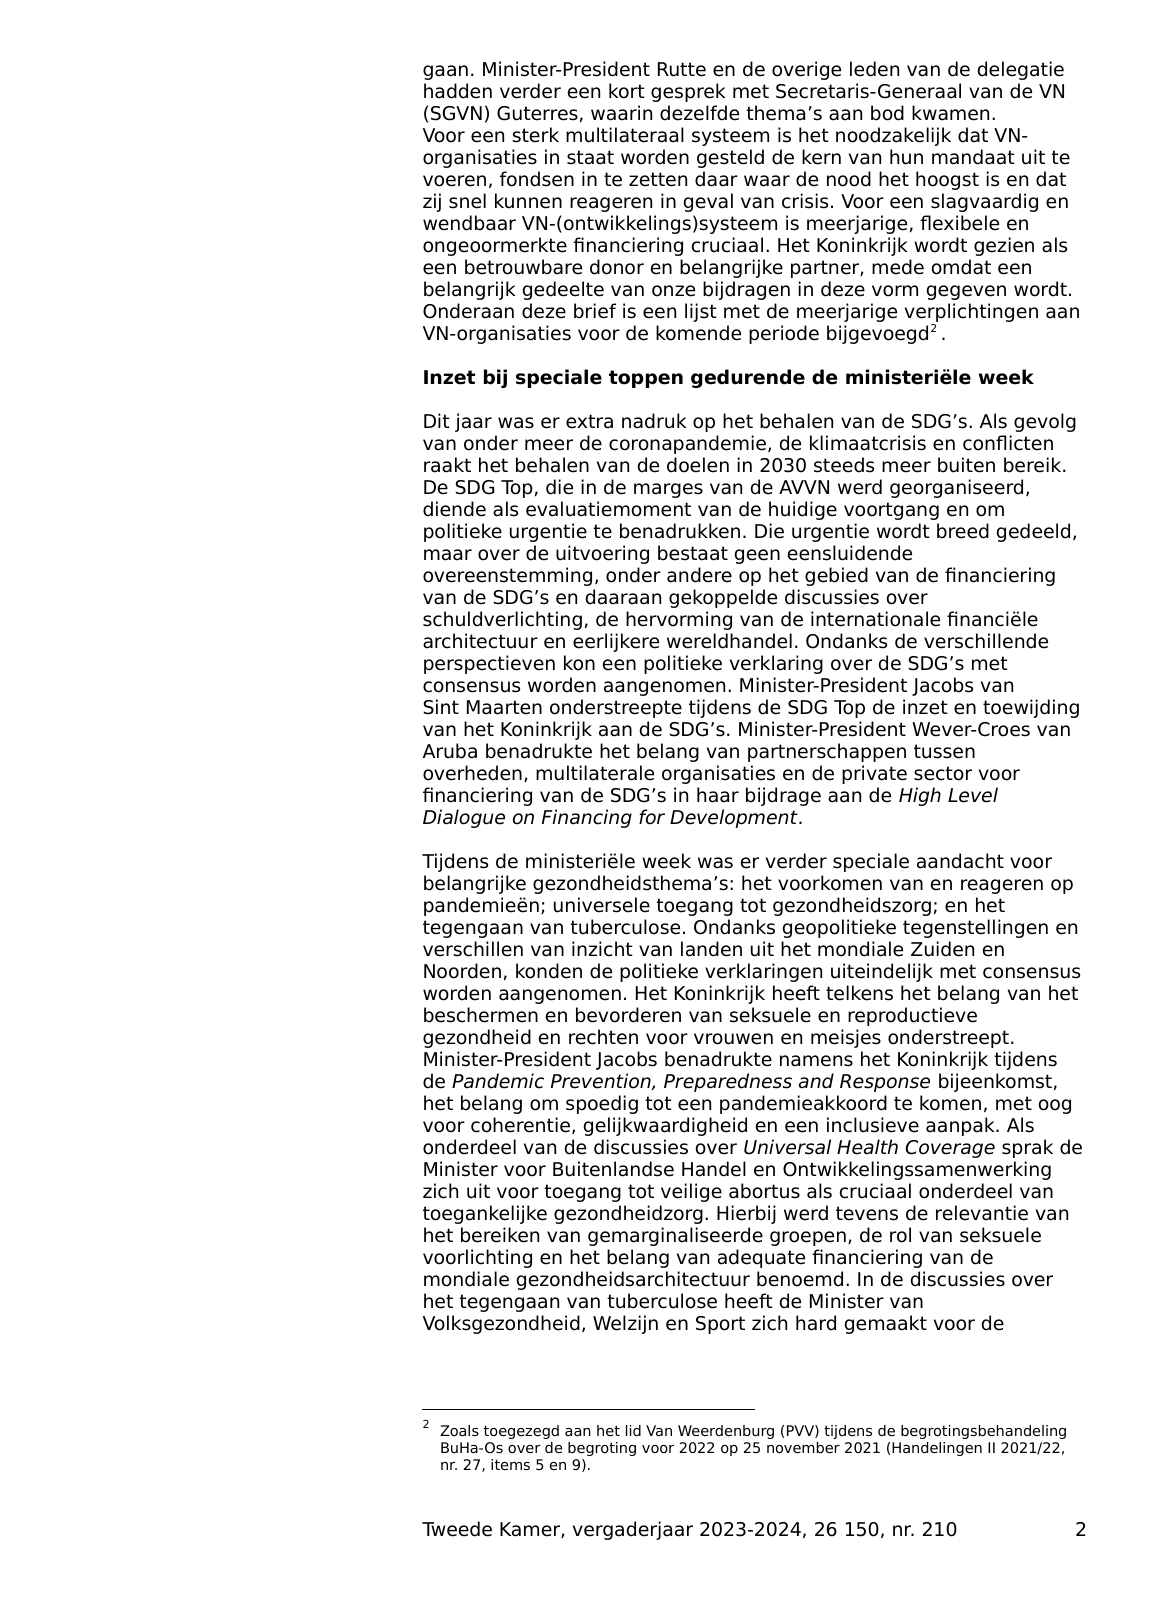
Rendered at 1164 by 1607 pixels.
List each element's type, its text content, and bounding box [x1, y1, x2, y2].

text Zoals toegezegd aan het lid Van Weerdenburg (PVV) tijdens de begrotingsbehandeling BuHa-Os over de begroting voor 2022 op 25 november 2021 (Handelingen II 2021/22, nr. 27, items 5 en 9). [422, 1418, 1087, 1474]
text Voor een sterk multilateraal systeem is het noodzakelijk dat VN-organisaties in staat worden gesteld de kern van hun mandaat uit te voeren, fondsen in te zetten daar waar de nood het hoogst is en dat zij snel kunnen reageren in geval van crisis. Voor een slagvaardig en wendbaar VN-(ontwikkelings)systeem is meerjarige, flexibele en ongeoormerkte financiering cruciaal. Het Koninkrijk wordt gezien als een betrouwbare donor en belangrijke partner, mede omdat een belangrijk gedeelte van onze bijdragen in deze vorm gegeven wordt. Onderaan deze brief is een lijst met de meerjarige verplichtingen aan VN-organisaties voor de komende periode bijgevoegd. [422, 125, 1087, 345]
subtitle Inzet bij speciale toppen gedurende de ministeriële week [422, 367, 1087, 389]
text Tijdens de ministeriële week was er verder speciale aandacht voor belangrijke gezondheidsthema’s: het voorkomen van en reageren op pandemieën; universele toegang tot gezondheidszorg; en het tegengaan van tuberculose. Ondanks geopolitieke tegenstellingen en verschillen van inzicht van landen uit het mondiale Zuiden en Noorden, konden de politieke verklaringen uiteindelijk met consensus worden aangenomen. Het Koninkrijk heeft telkens het belang van het beschermen en bevorderen van seksuele en reproductieve gezondheid en rechten voor vrouwen en meisjes onderstreept. Minister-President Jacobs benadrukte namens het Koninkrijk tijdens de Pandemic Prevention, Preparedness and Response bijeenkomst, het belang om spoedig tot een pandemieakkoord te komen, met oog voor coherentie, gelijkwaardigheid en een inclusieve aanpak. Als onderdeel van de discussies over Universal Health Coverage sprak de Minister voor Buitenlandse Handel en Ontwikkelingssamenwerking zich uit voor toegang tot veilige abortus als cruciaal onderdeel van toegankelijke gezondheidzorg. Hierbij werd tevens de relevantie van het bereiken van gemarginaliseerde groepen, de rol van seksuele voorlichting en het belang van adequate financiering van de mondiale gezondheidsarchitectuur benoemd. In de discussies over het tegengaan van tuberculose heeft de Minister van Volksgezondheid, Welzijn en Sport zich hard gemaakt voor de [422, 851, 1087, 1334]
text gaan. Minister-President Rutte en de overige leden van de delegatie hadden verder een kort gesprek met Secretaris-Generaal van de VN (SGVN) Guterres, waarin dezelfde thema’s aan bod kwamen. [422, 59, 1087, 125]
text Dit jaar was er extra nadruk op het behalen van de SDG’s. Als gevolg van onder meer de coronapandemie, de klimaatcrisis en conflicten raakt het behalen van de doelen in 2030 steeds meer buiten bereik. De SDG Top, die in de marges van de AVVN werd georganiseerd, diende als evaluatiemoment van de huidige voortgang en om politieke urgentie te benadrukken. Die urgentie wordt breed gedeeld, maar over de uitvoering bestaat geen eensluidende overeenstemming, onder andere op het gebied van de financiering van de SDG’s en daaraan gekoppelde discussies over schuldverlichting, de hervorming van de internationale financiële architectuur en eerlijkere wereldhandel. Ondanks de verschillende perspectieven kon een politieke verklaring over de SDG’s met consensus worden aangenomen. Minister-President Jacobs van Sint Maarten onderstreepte tijdens de SDG Top de inzet en toewijding van het Koninkrijk aan de SDG’s. Minister-President Wever-Croes van Aruba benadrukte het belang van partnerschappen tussen overheden, multilaterale organisaties en de private sector voor financiering van de SDG’s in haar bijdrage aan de High Level Dialogue on Financing for Development. [422, 411, 1087, 829]
